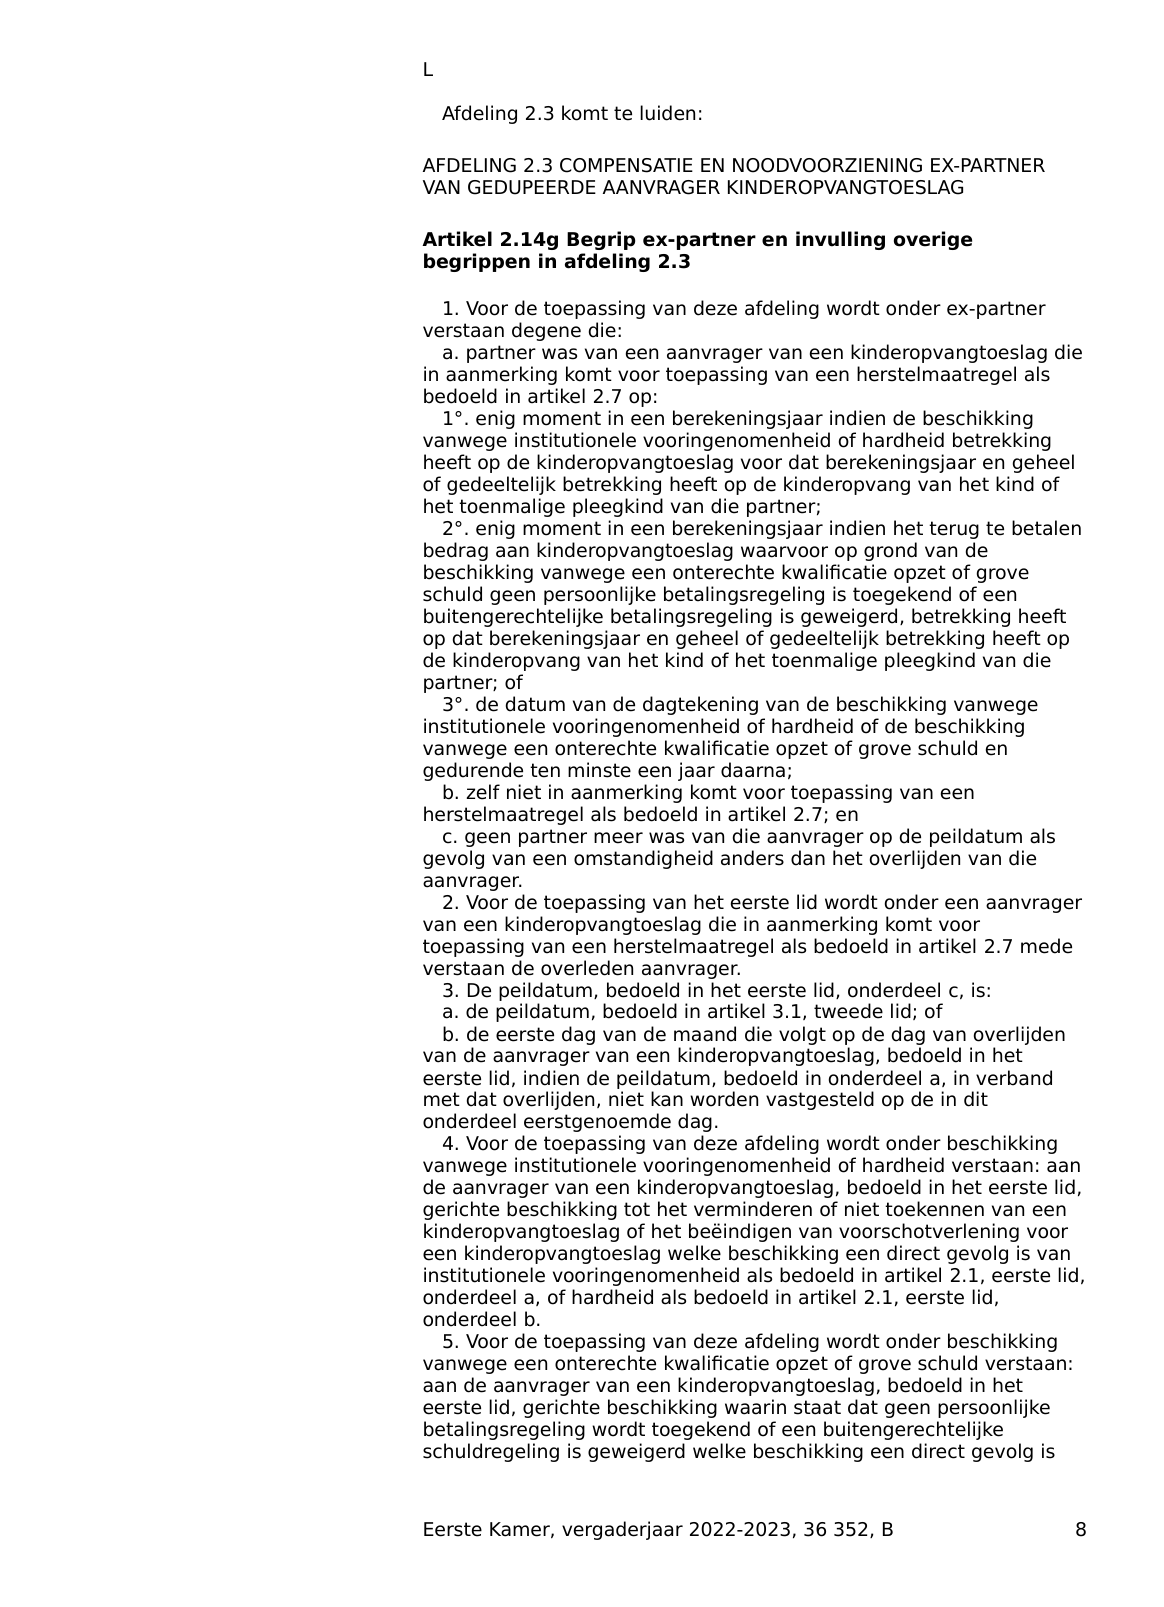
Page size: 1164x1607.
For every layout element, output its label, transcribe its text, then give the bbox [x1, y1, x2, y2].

text 2°. enig moment in een berekeningsjaar indien het terug te betalen bedrag aan kinderopvangtoeslag waarvoor op grond van de beschikking vanwege een onterechte kwalificatie opzet of grove schuld geen persoonlijke betalingsregeling is toegekend of een buitengerechtelijke betalingsregeling is geweigerd, betrekking heeft op dat berekeningsjaar en geheel of gedeeltelijk betrekking heeft op de kinderopvang van het kind of het toenmalige pleegkind van die partner; of [422, 518, 1087, 694]
text 1°. enig moment in een berekeningsjaar indien de beschikking vanwege institutionele vooringenomenheid of hardheid betrekking heeft op de kinderopvangtoeslag voor dat berekeningsjaar en geheel of gedeeltelijk betrekking heeft op de kinderopvang van het kind of het toenmalige pleegkind van die partner; [422, 408, 1087, 518]
text 2. Voor de toepassing van het eerste lid wordt onder een aanvrager van een kinderopvangtoeslag die in aanmerking komt voor toepassing van een herstelmaatregel als bedoeld in artikel 2.7 mede verstaan de overleden aanvrager. [422, 892, 1087, 979]
text b. de eerste dag van de maand die volgt op de dag van overlijden van de aanvrager van een kinderopvangtoeslag, bedoeld in het eerste lid, indien de peildatum, bedoeld in onderdeel a, in verband met dat overlijden, niet kan worden vastgesteld op de in dit onderdeel eerstgenoemde dag. [422, 1023, 1087, 1133]
text L [422, 59, 1087, 81]
text c. geen partner meer was van die aanvrager op de peildatum als gevolg van een omstandigheid anders dan het overlijden van die aanvrager. [422, 826, 1087, 892]
text b. zelf niet in aanmerking komt voor toepassing van een herstelmaatregel als bedoeld in artikel 2.7; en [422, 782, 1087, 826]
subtitle Artikel 2.14g Begrip ex-partner en invulling overige begrippen in afdeling 2.3 [422, 229, 1087, 273]
text 1. Voor de toepassing van deze afdeling wordt onder ex-partner verstaan degene die: [422, 298, 1087, 342]
text a. partner was van een aanvrager van een kinderopvangtoeslag die in aanmerking komt voor toepassing van een herstelmaatregel als bedoeld in artikel 2.7 op: [422, 342, 1087, 408]
text Afdeling 2.3 komt te luiden: [422, 103, 1087, 125]
text 5. Voor de toepassing van deze afdeling wordt onder beschikking vanwege een onterechte kwalificatie opzet of grove schuld verstaan: aan de aanvrager van een kinderopvangtoeslag, bedoeld in het eerste lid, gerichte beschikking waarin staat dat geen persoonlijke betalingsregeling wordt toegekend of een buitengerechtelijke schuldregeling is geweigerd welke beschikking een direct gevolg is [422, 1331, 1087, 1463]
text 4. Voor de toepassing van deze afdeling wordt onder beschikking vanwege institutionele vooringenomenheid of hardheid verstaan: aan de aanvrager van een kinderopvangtoeslag, bedoeld in het eerste lid, gerichte beschikking tot het verminderen of niet toekennen van een kinderopvangtoeslag of het beëindigen van voorschotverlening voor een kinderopvangtoeslag welke beschikking een direct gevolg is van institutionele vooringenomenheid als bedoeld in artikel 2.1, eerste lid, onderdeel a, of hardheid als bedoeld in artikel 2.1, eerste lid, onderdeel b. [422, 1133, 1087, 1331]
text 3. De peildatum, bedoeld in het eerste lid, onderdeel c, is: [422, 979, 1087, 1001]
subtitle AFDELING 2.3 COMPENSATIE EN NOODVOORZIENING EX-PARTNER VAN GEDUPEERDE AANVRAGER KINDEROPVANGTOESLAG [422, 155, 1087, 199]
text 3°. de datum van de dagtekening van de beschikking vanwege institutionele vooringenomenheid of hardheid of de beschikking vanwege een onterechte kwalificatie opzet of grove schuld en gedurende ten minste een jaar daarna; [422, 694, 1087, 782]
text a. de peildatum, bedoeld in artikel 3.1, tweede lid; of [422, 1001, 1087, 1023]
